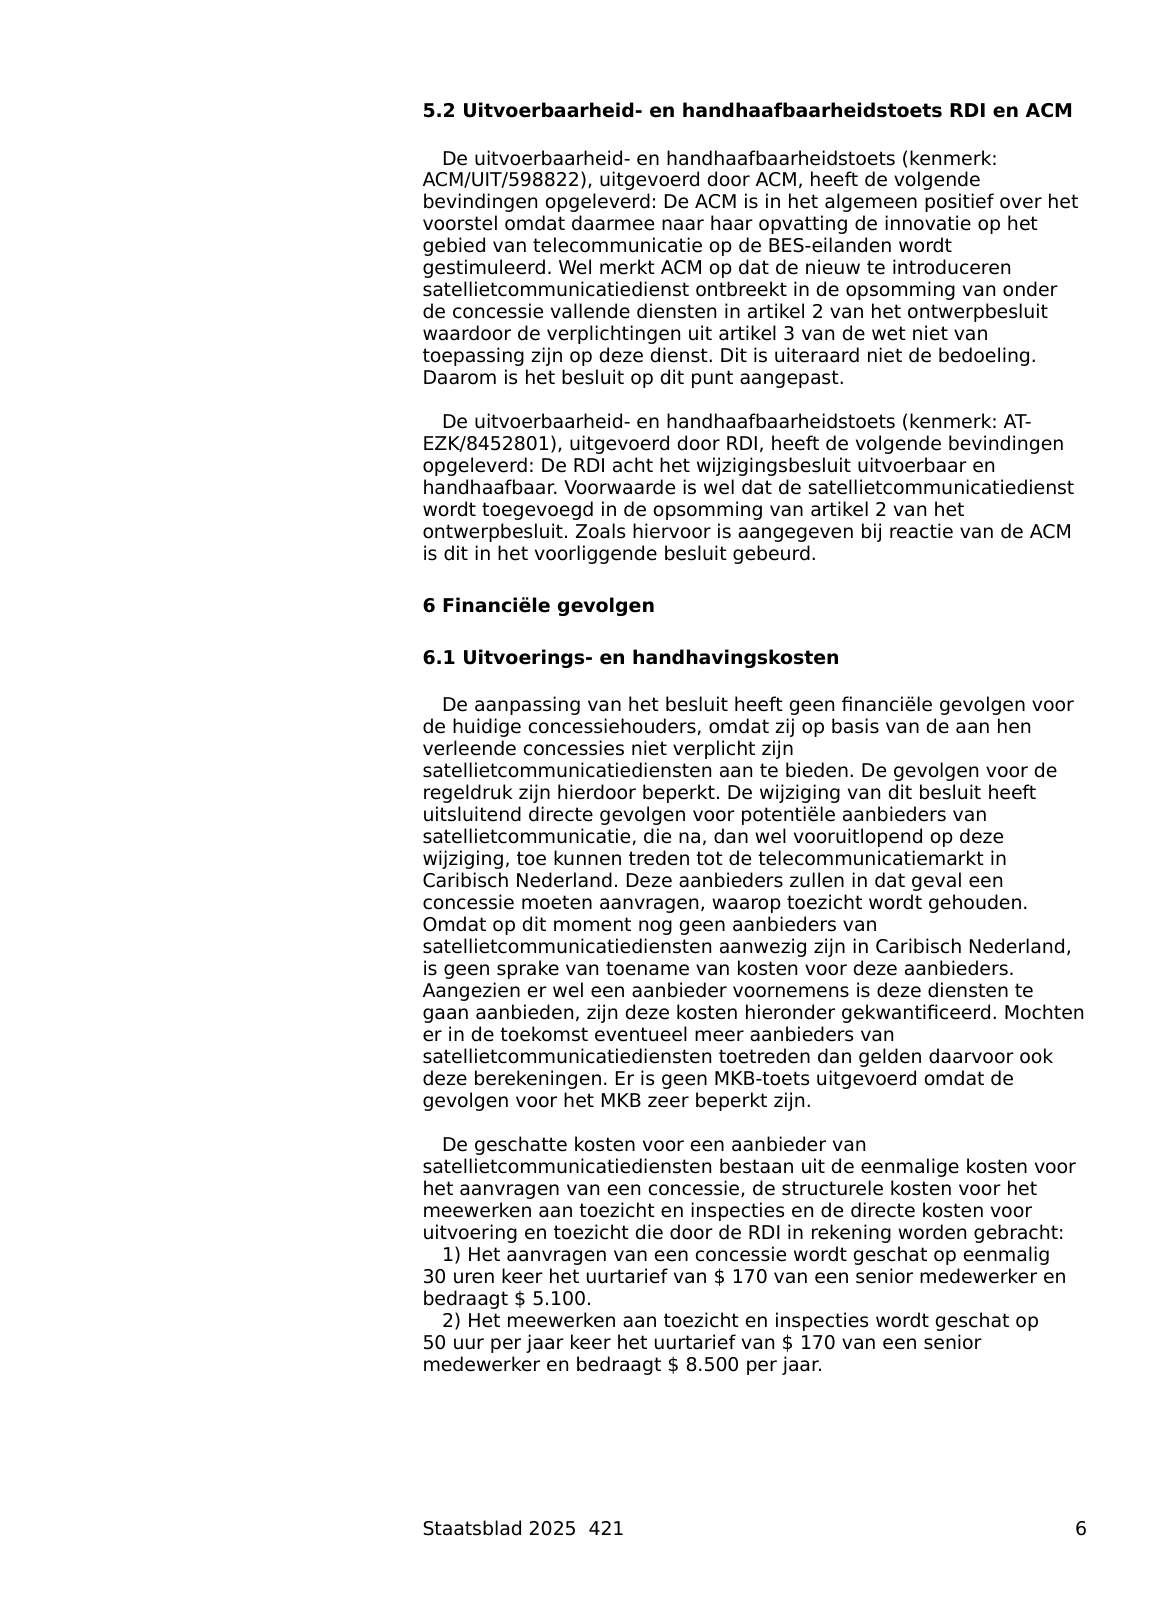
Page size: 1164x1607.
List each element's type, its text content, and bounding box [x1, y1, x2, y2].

text 2) Het meewerken aan toezicht en inspecties wordt geschat op 50 uur per jaar keer het uurtarief van $ 170 van een senior medewerker en bedraagt $ 8.500 per jaar. [422, 1310, 1087, 1376]
text 1) Het aanvragen van een concessie wordt geschat op eenmalig 30 uren keer het uurtarief van $ 170 van een senior medewerker en bedraagt $ 5.100. [422, 1244, 1087, 1310]
text De uitvoerbaarheid- en handhaafbaarheidstoets (kenmerk: AT-EZK/8452801), uitgevoerd door RDI, heeft de volgende bevindingen opgeleverd: De RDI acht het wijzigingsbesluit uitvoerbaar en handhaafbaar. Voorwaarde is wel dat de satellietcommunicatiedienst wordt toegevoegd in de opsomming van artikel 2 van het ontwerpbesluit. Zoals hiervoor is aangegeven bij reactie van de ACM is dit in het voorliggende besluit gebeurd. [422, 411, 1087, 565]
subtitle 6.1 Uitvoerings- en handhavingskosten [422, 647, 1087, 669]
subtitle 5.2 Uitvoerbaarheid- en handhaafbaarheidstoets RDI en ACM [422, 100, 1087, 122]
text De geschatte kosten voor een aanbieder van satellietcommunicatiediensten bestaan uit de eenmalige kosten voor het aanvragen van een concessie, de structurele kosten voor het meewerken aan toezicht en inspecties en de directe kosten voor uitvoering en toezicht die door de RDI in rekening worden gebracht: [422, 1134, 1087, 1244]
text De uitvoerbaarheid- en handhaafbaarheidstoets (kenmerk: ACM/UIT/598822), uitgevoerd door ACM, heeft de volgende bevindingen opgeleverd: De ACM is in het algemeen positief over het voorstel omdat daarmee naar haar opvatting de innovatie op het gebied van telecommunicatie op de BES-eilanden wordt gestimuleerd. Wel merkt ACM op dat de nieuw te introduceren satellietcommunicatiedienst ontbreekt in de opsomming van onder de concessie vallende diensten in artikel 2 van het ontwerpbesluit waardoor de verplichtingen uit artikel 3 van de wet niet van toepassing zijn op deze dienst. Dit is uiteraard niet de bedoeling. Daarom is het besluit op dit punt aangepast. [422, 147, 1087, 389]
text De aanpassing van het besluit heeft geen financiële gevolgen voor de huidige concessiehouders, omdat zij op basis van de aan hen verleende concessies niet verplicht zijn satellietcommunicatiediensten aan te bieden. De gevolgen voor de regeldruk zijn hierdoor beperkt. De wijziging van dit besluit heeft uitsluitend directe gevolgen voor potentiële aanbieders van satellietcommunicatie, die na, dan wel vooruitlopend op deze wijziging, toe kunnen treden tot de telecommunicatiemarkt in Caribisch Nederland. Deze aanbieders zullen in dat geval een concessie moeten aanvragen, waarop toezicht wordt gehouden. Omdat op dit moment nog geen aanbieders van satellietcommunicatiediensten aanwezig zijn in Caribisch Nederland, is geen sprake van toename van kosten voor deze aanbieders. Aangezien er wel een aanbieder voornemens is deze diensten te gaan aanbieden, zijn deze kosten hieronder gekwantificeerd. Mochten er in de toekomst eventueel meer aanbieders van satellietcommunicatiediensten toetreden dan gelden daarvoor ook deze berekeningen. Er is geen MKB-toets uitgevoerd omdat de gevolgen voor het MKB zeer beperkt zijn. [422, 694, 1087, 1112]
subtitle 6 Financiële gevolgen [422, 595, 1087, 617]
